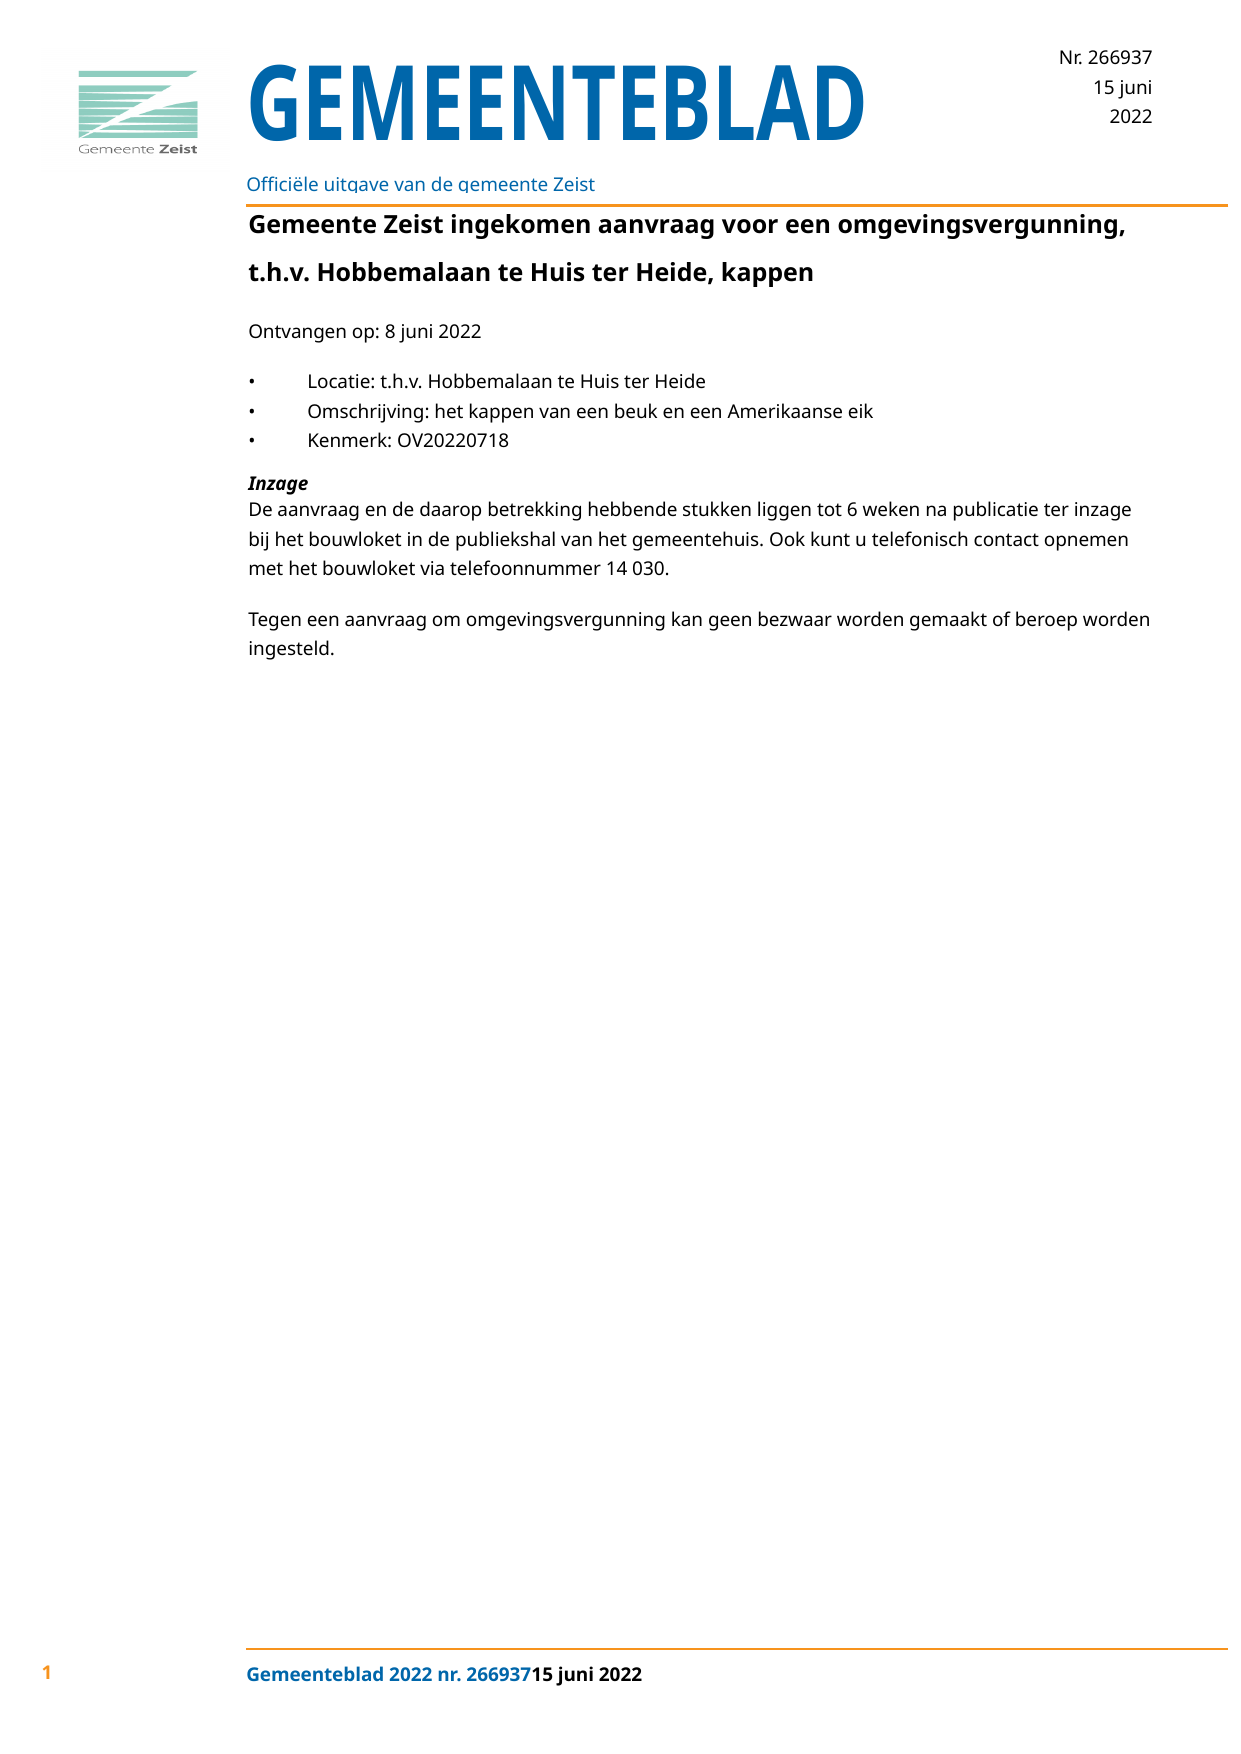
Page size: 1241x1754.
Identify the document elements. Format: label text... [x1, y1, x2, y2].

list Kenmerk: OV20220718 [248, 427, 1152, 453]
text Tegen een aanvraag om omgevingsvergunning kan geen bezwaar worden gemaakt of beroep worden ingesteld. [248, 606, 1152, 661]
text Inzage [248, 471, 1152, 496]
text Gemeente Zeist ingekomen aanvraag voor een omgevingsvergunning, t.h.v. Hobbemalaan te Huis ter Heide, kappen [248, 207, 1152, 288]
text De aanvraag en de daarop betrekking hebbende stukken liggen tot 6 weken na publicatie ter inzage bij het bouwloket in de publiekshal van het gemeentehuis. Ook kunt u telefonisch contact opnemen met het bouwloket via telefoonnummer 14 030. [248, 496, 1152, 581]
list Omschrijving: het kappen van een beuk en een Amerikaanse eik [248, 398, 1152, 424]
list Locatie: t.h.v. Hobbemalaan te Huis ter Heide [248, 368, 1152, 394]
text Ontvangen op: 8 juni 2022 [248, 318, 1152, 344]
picture [41, 47, 231, 172]
